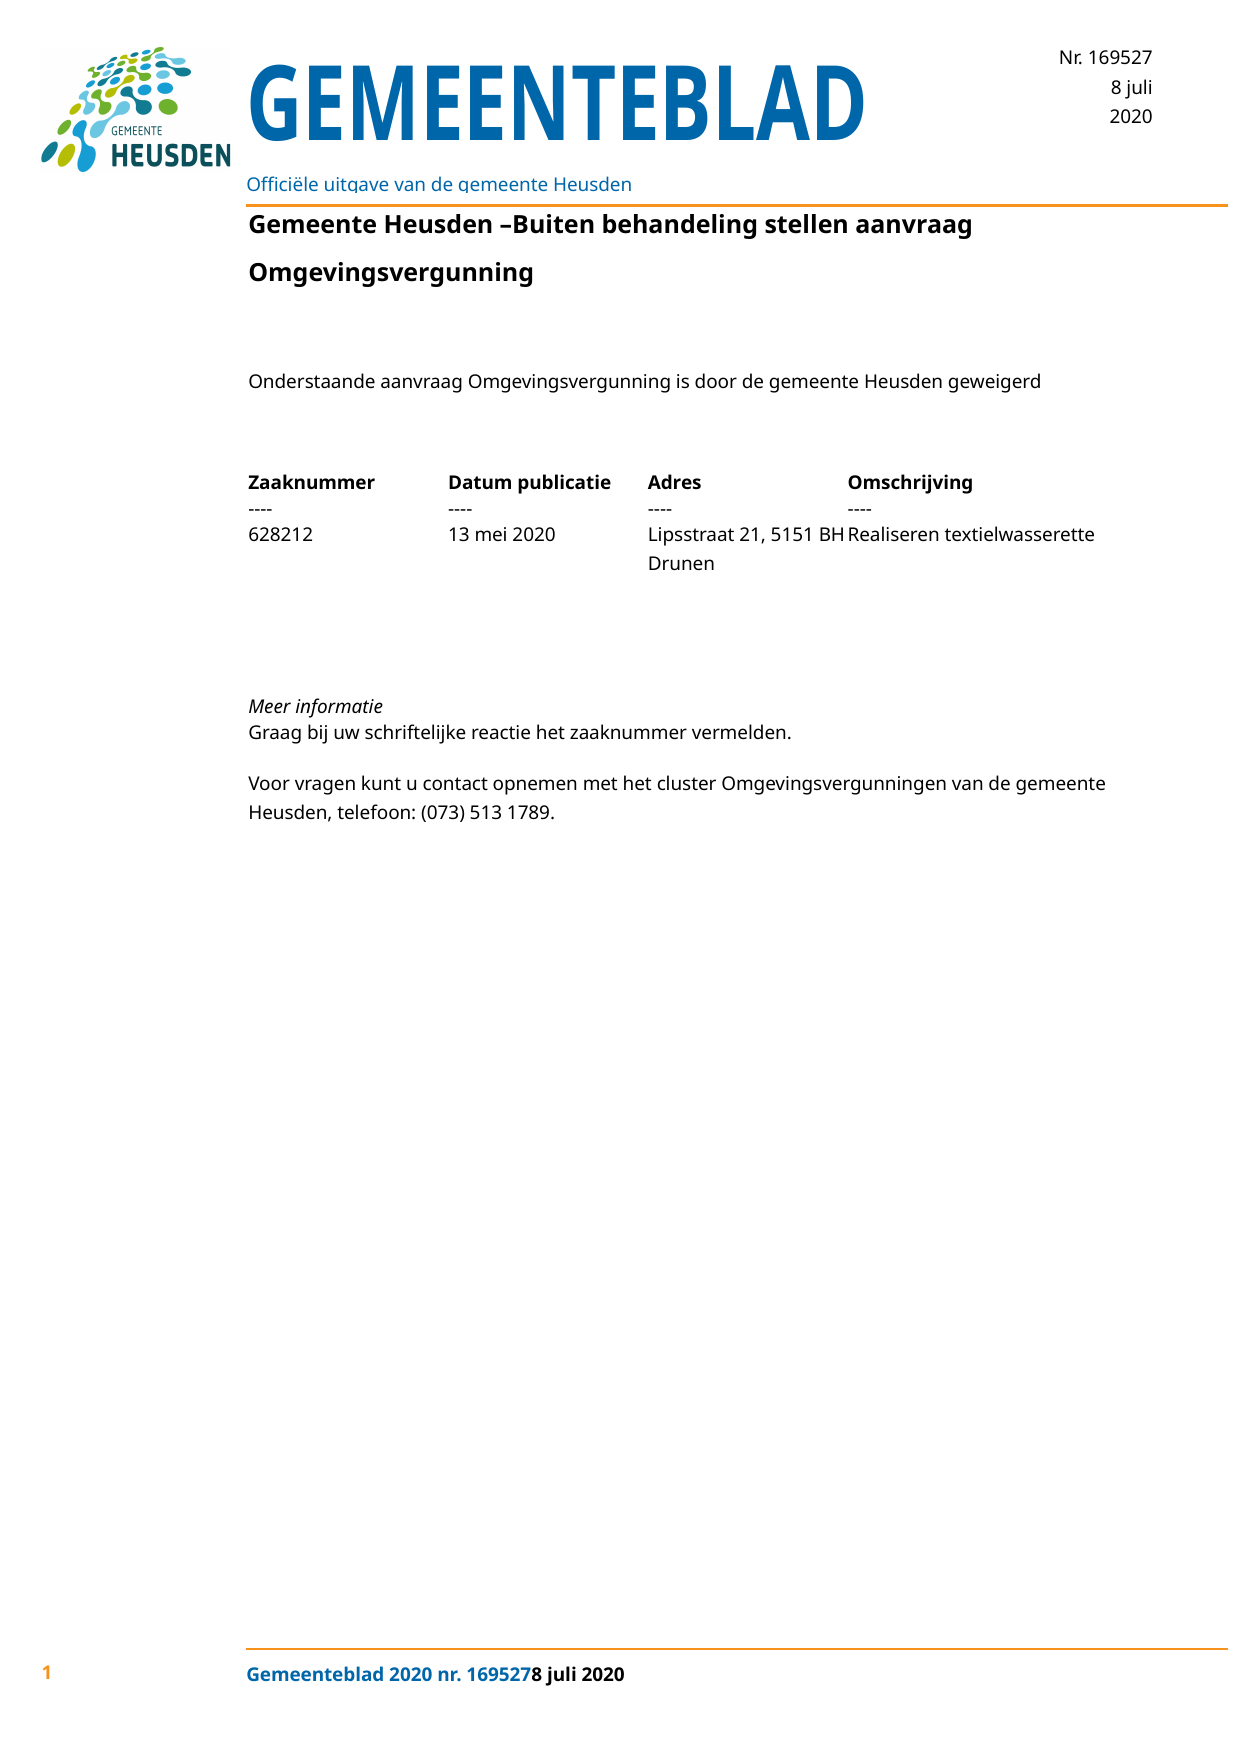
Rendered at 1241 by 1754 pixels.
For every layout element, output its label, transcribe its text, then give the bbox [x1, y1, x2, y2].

table_cell ---- [448, 495, 648, 521]
table_header Omschrijving [848, 469, 1152, 495]
table_cell ---- [648, 495, 847, 521]
text Meer informatie [248, 694, 1152, 719]
text Voor vragen kunt u contact opnemen met het cluster Omgevingsvergunningen van de gemeente Heusden, telefoon: (073) 513 1789. [248, 770, 1152, 825]
text Onderstaande aanvraag Omgevingsvergunning is door de gemeente Heusden geweigerd [248, 368, 1152, 394]
table_cell ---- [848, 495, 1152, 521]
text Graag bij uw schriftelijke reactie het zaaknummer vermelden. [248, 719, 1152, 745]
table_cell ---- [248, 495, 448, 521]
table_cell Realiseren textielwasserette [848, 521, 1152, 576]
table_header Datum publicatie [448, 469, 648, 495]
picture [41, 47, 231, 172]
table_cell Lipsstraat 21, 5151 BH Drunen [648, 521, 847, 576]
table_header Zaaknummer [248, 469, 448, 495]
text Gemeente Heusden –Buiten behandeling stellen aanvraag Omgevingsvergunning [248, 207, 1152, 288]
table_cell 628212 [248, 521, 448, 576]
table_header Adres [648, 469, 847, 495]
table_cell 13 mei 2020 [448, 521, 648, 576]
